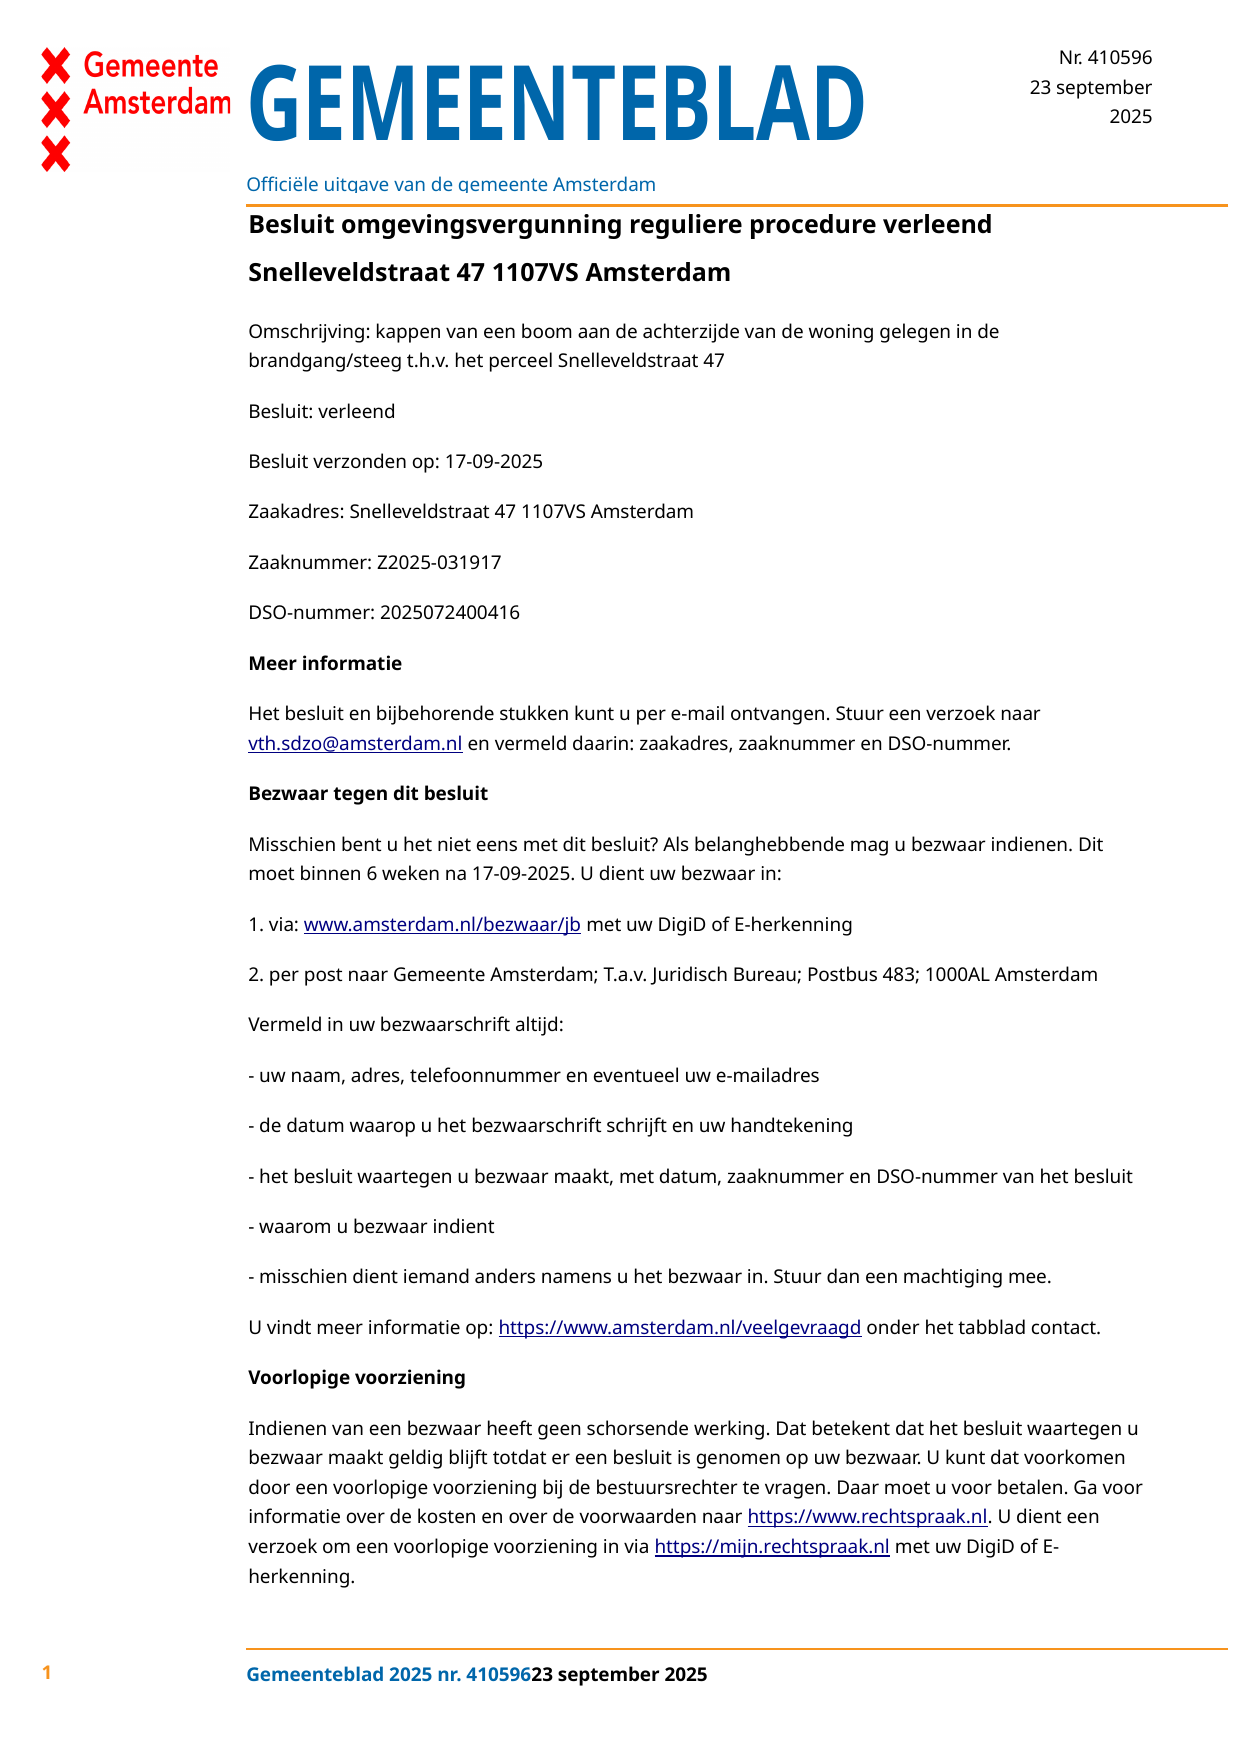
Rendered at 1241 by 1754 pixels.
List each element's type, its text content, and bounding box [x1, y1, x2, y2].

text Indienen van een bezwaar heeft geen schorsende werking. Dat betekent dat het besluit waartegen u bezwaar maakt geldig blijft totdat er een besluit is genomen op uw bezwaar. U kunt dat voorkomen door een voorlopige voorziening bij de bestuursrechter te vragen. Daar moet u voor betalen. Ga voor informatie over de kosten en over de voorwaarden naar https://www.rechtspraak.nl. U dient een verzoek om een voorlopige voorziening in via https://mijn.rechtspraak.nl met uw DigiD of E-herkenning. [248, 1415, 1152, 1589]
text - uw naam, adres, telefoonnummer en eventueel uw e-mailadres [248, 1062, 1152, 1088]
text Het besluit en bijbehorende stukken kunt u per e-mail ontvangen. Stuur een verzoek naar vth.sdzo@amsterdam.nl en vermeld daarin: zaakadres, zaaknummer en DSO-nummer. [248, 700, 1152, 756]
text Meer informatie [248, 650, 1152, 676]
text Misschien bent u het niet eens met dit besluit? Als belanghebbende mag u bezwaar indienen. Dit moet binnen 6 weken na 17-09-2025. U dient uw bezwaar in: [248, 831, 1152, 886]
text Besluit verzonden op: 17-09-2025 [248, 448, 1152, 474]
text 1. via: www.amsterdam.nl/bezwaar/jb met uw DigiD of E-herkenning [248, 911, 1152, 937]
text - waarom u bezwaar indient [248, 1213, 1152, 1239]
text - de datum waarop u het bezwaarschrift schrijft en uw handtekening [248, 1112, 1152, 1138]
text U vindt meer informatie op: https://www.amsterdam.nl/veelgevraagd onder het tabblad contact. [248, 1314, 1152, 1340]
text Besluit omgevingsvergunning reguliere procedure verleend Snelleveldstraat 47 1107VS Amsterdam [248, 207, 1152, 288]
text Zaakadres: Snelleveldstraat 47 1107VS Amsterdam [248, 499, 1152, 524]
text Vermeld in uw bezwaarschrift altijd: [248, 1012, 1152, 1037]
text - misschien dient iemand anders namens u het bezwaar in. Stuur dan een machtiging mee. [248, 1264, 1152, 1289]
text - het besluit waartegen u bezwaar maakt, met datum, zaaknummer en DSO-nummer van het besluit [248, 1163, 1152, 1189]
text Voorlopige voorziening [248, 1364, 1152, 1390]
text Zaaknummer: Z2025-031917 [248, 549, 1152, 575]
text DSO-nummer: 2025072400416 [248, 599, 1152, 625]
text Omschrijving: kappen van een boom aan de achterzijde van de woning gelegen in de brandgang/steeg t.h.v. het perceel Snelleveldstraat 47 [248, 318, 1152, 373]
text Bezwaar tegen dit besluit [248, 780, 1152, 806]
text Besluit: verleend [248, 398, 1152, 424]
picture [41, 47, 231, 172]
text 2. per post naar Gemeente Amsterdam; T.a.v. Juridisch Bureau; Postbus 483; 1000AL Amsterdam [248, 961, 1152, 987]
